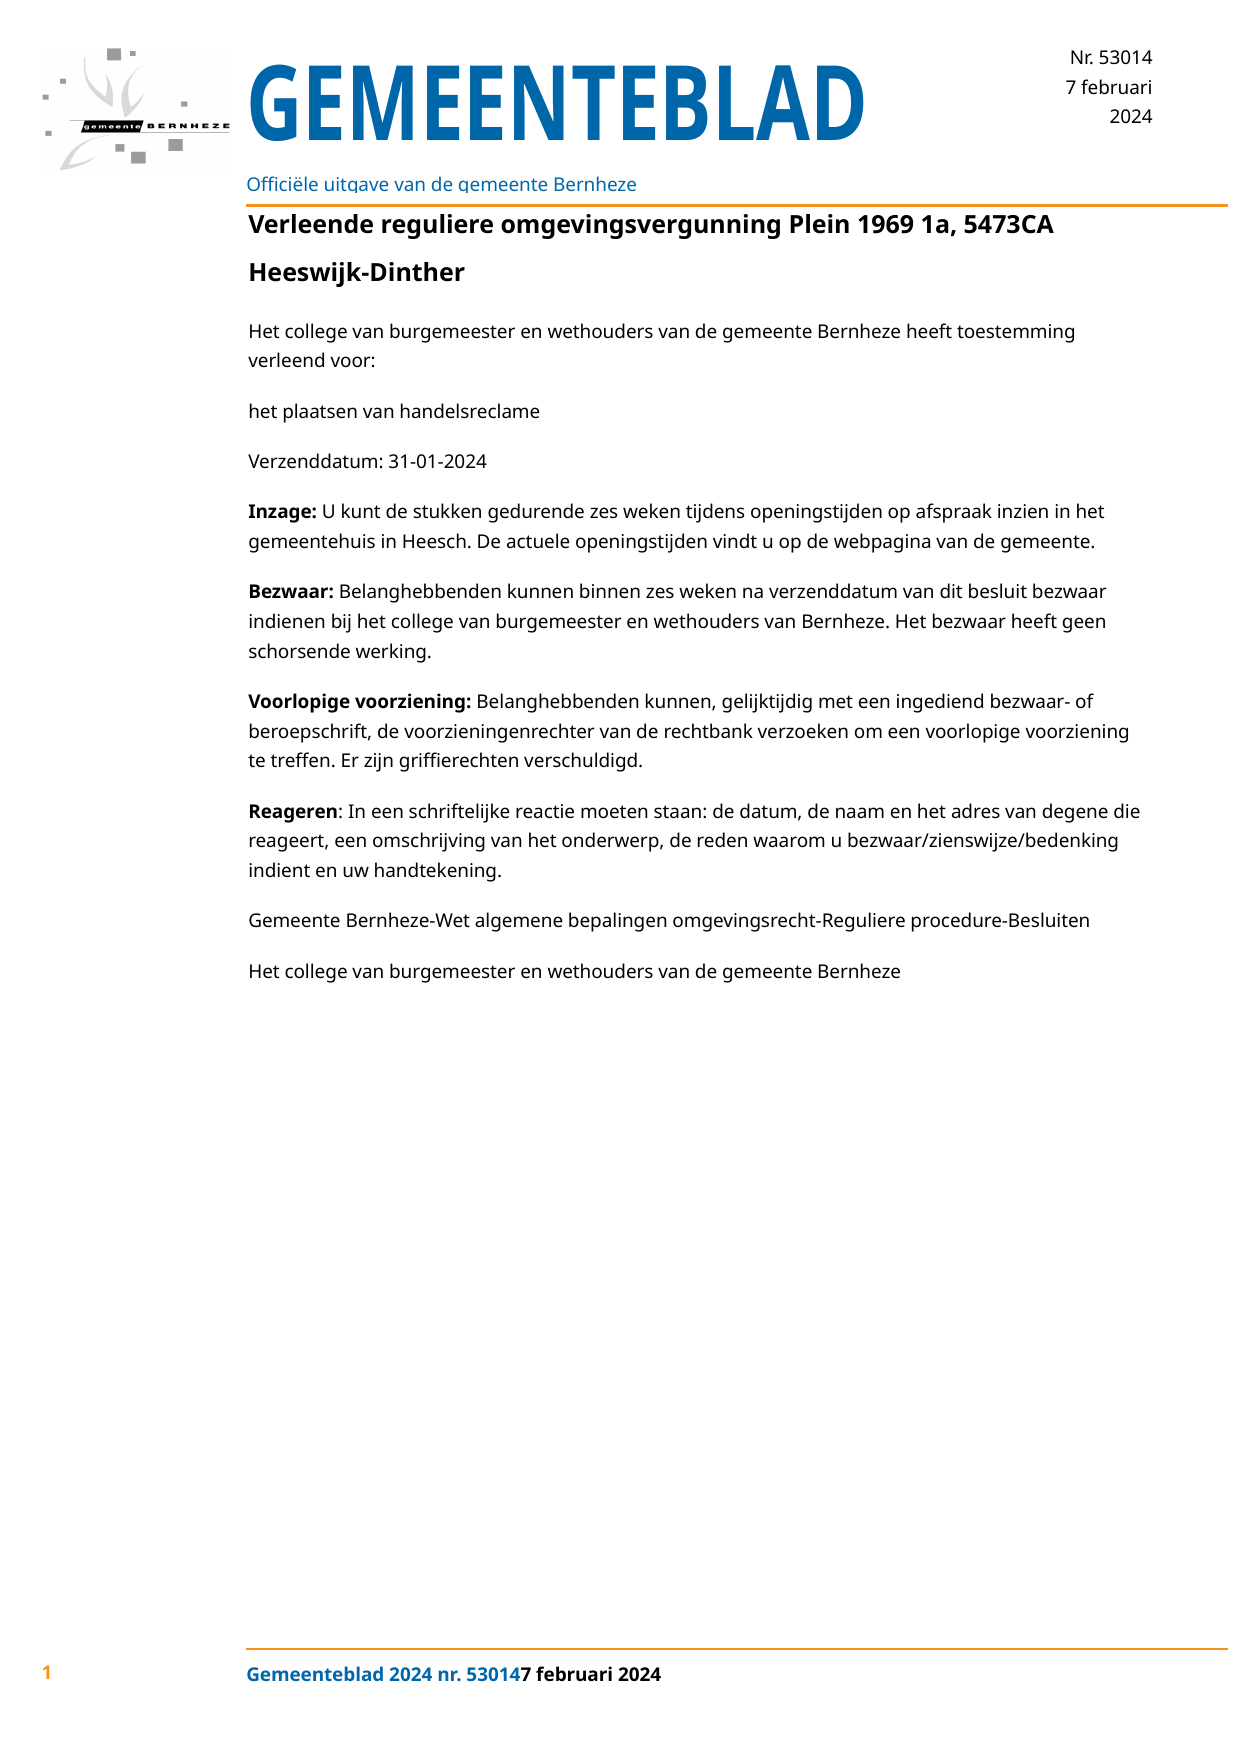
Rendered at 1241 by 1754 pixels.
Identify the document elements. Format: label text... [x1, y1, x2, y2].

text Inzage: U kunt de stukken gedurende zes weken tijdens openingstijden op afspraak inzien in het gemeentehuis in Heesch. De actuele openingstijden vindt u op de webpagina van de gemeente. [248, 499, 1152, 554]
text Voorlopige voorziening: Belanghebbenden kunnen, gelijktijdig met een ingediend bezwaar- of beroepschrift, de voorzieningenrechter van de rechtbank verzoeken om een voorlopige voorziening te treffen. Er zijn griffierechten verschuldigd. [248, 688, 1152, 773]
text Reageren: In een schriftelijke reactie moeten staan: de datum, de naam en het adres van degene die reageert, een omschrijving van het onderwerp, de reden waarom u bezwaar/zienswijze/bedenking indient en uw handtekening. [248, 798, 1152, 883]
text Bezwaar: Belanghebbenden kunnen binnen zes weken na verzenddatum van dit besluit bezwaar indienen bij het college van burgemeester en wethouders van Bernheze. Het bezwaar heeft geen schorsende werking. [248, 579, 1152, 664]
text Verzenddatum: 31-01-2024 [248, 448, 1152, 474]
text Het college van burgemeester en wethouders van de gemeente Bernheze [248, 958, 1152, 984]
text het plaatsen van handelsreclame [248, 398, 1152, 424]
text Gemeente Bernheze-Wet algemene bepalingen omgevingsrecht-Reguliere procedure-Besluiten [248, 907, 1152, 933]
text Het college van burgemeester en wethouders van de gemeente Bernheze heeft toestemming verleend voor: [248, 318, 1152, 373]
text Verleende reguliere omgevingsvergunning Plein 1969 1a, 5473CA Heeswijk-Dinther [248, 207, 1152, 288]
picture [41, 47, 231, 172]
